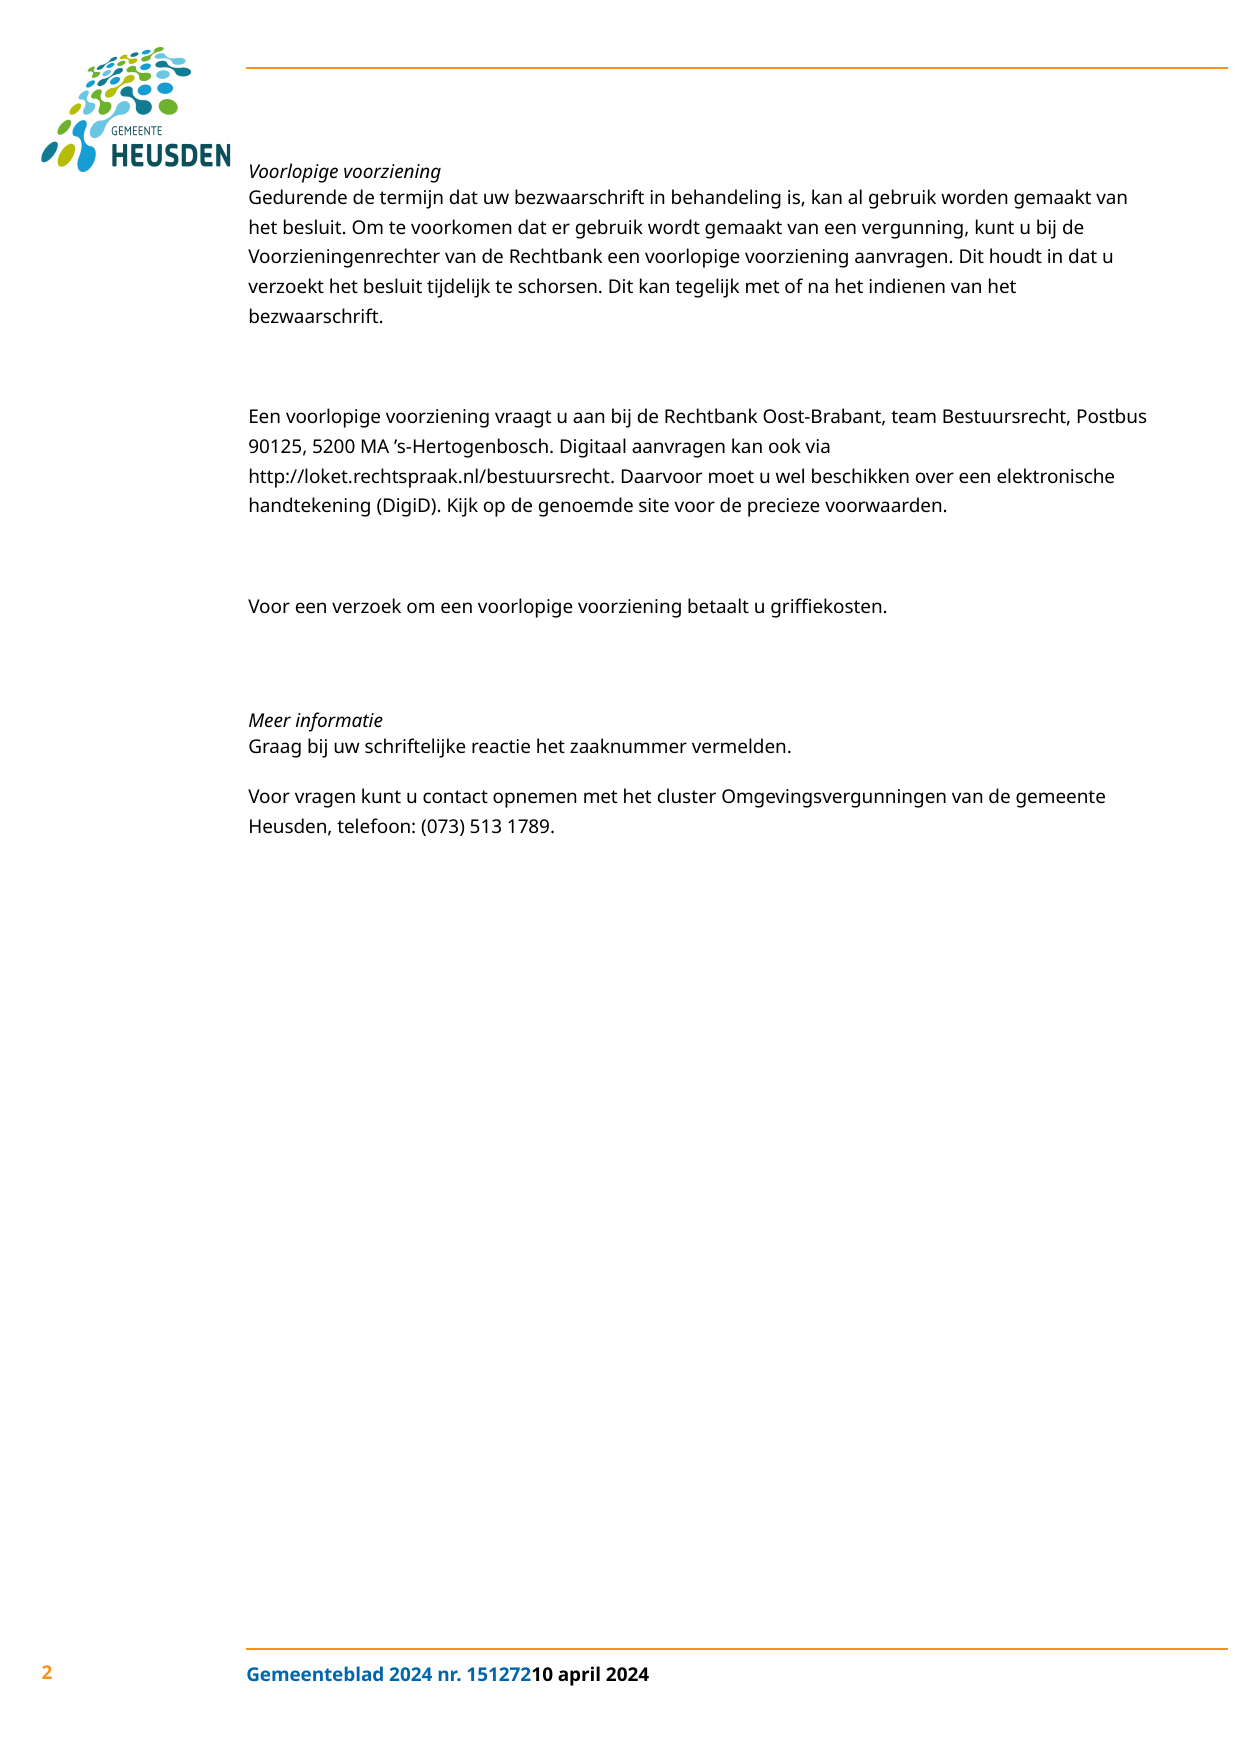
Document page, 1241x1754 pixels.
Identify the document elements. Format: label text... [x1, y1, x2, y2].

text Gedurende de termijn dat uw bezwaarschrift in behandeling is, kan al gebruik worden gemaakt van het besluit. Om te voorkomen dat er gebruik wordt gemaakt van een vergunning, kunt u bij de Voorzieningenrechter van de Rechtbank een voorlopige voorziening aanvragen. Dit houdt in dat u verzoekt het besluit tijdelijk te schorsen. Dit kan tegelijk met of na het indienen van het bezwaarschrift. [248, 184, 1152, 328]
text Graag bij uw schriftelijke reactie het zaaknummer vermelden. [248, 733, 1152, 759]
picture [41, 47, 231, 172]
text Voor vragen kunt u contact opnemen met het cluster Omgevingsvergunningen van de gemeente Heusden, telefoon: (073) 513 1789. [248, 784, 1152, 839]
text Meer informatie [248, 708, 1152, 733]
text Een voorlopige voorziening vraagt u aan bij de Rechtbank Oost-Brabant, team Bestuursrecht, Postbus 90125, 5200 MA ’s-Hertogenbosch. Digitaal aanvragen kan ook via http://loket.rechtspraak.nl/bestuursrecht. Daarvoor moet u wel beschikken over een elektronische handtekening (DigiD). Kijk op de genoemde site voor de precieze voorwaarden. [248, 404, 1152, 518]
text Voor een verzoek om een voorlopige voorziening betaalt u griffiekosten. [248, 593, 1152, 619]
text Voorlopige voorziening [248, 159, 1152, 184]
